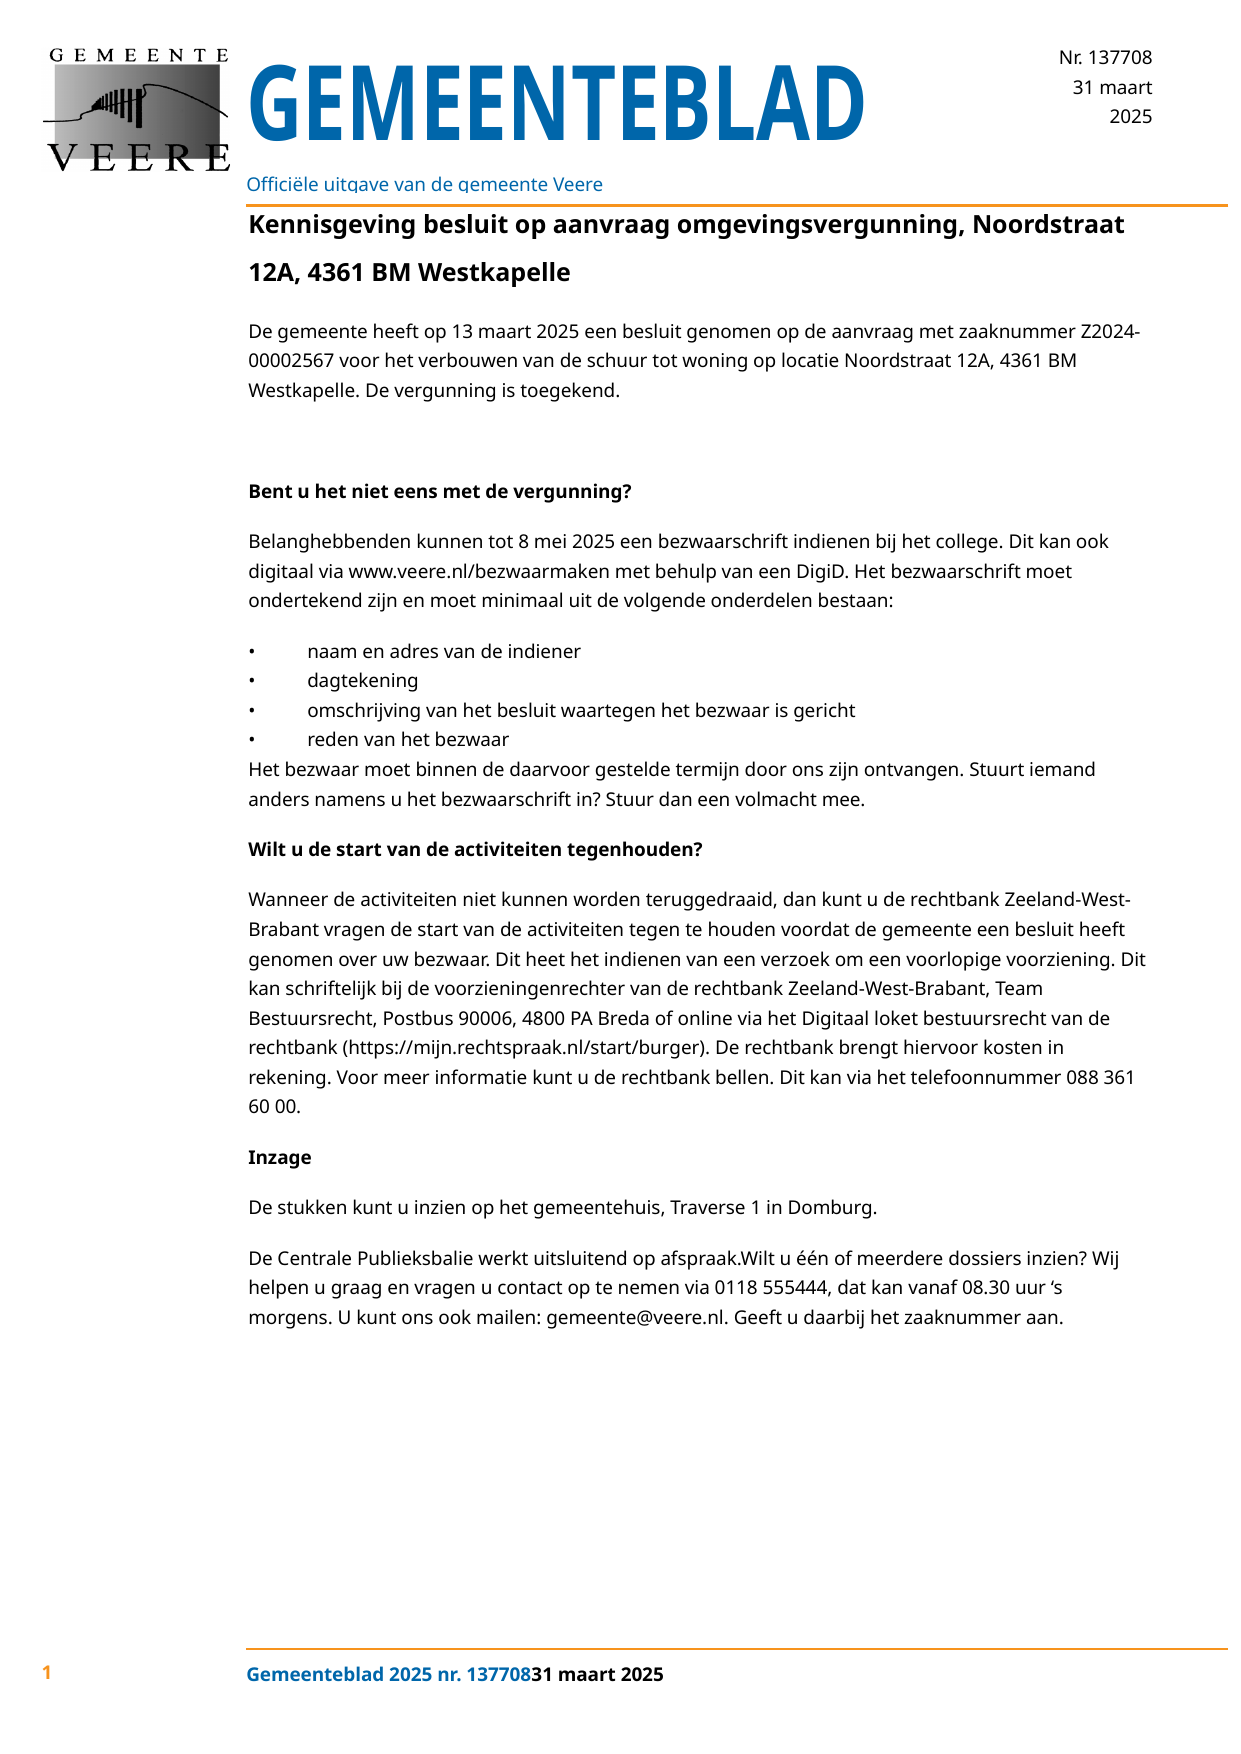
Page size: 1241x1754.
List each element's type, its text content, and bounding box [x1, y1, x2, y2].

picture [41, 47, 231, 172]
list dagtekening [248, 667, 1152, 693]
text Wilt u de start van de activiteiten tegenhouden? [248, 836, 1152, 862]
text De gemeente heeft op 13 maart 2025 een besluit genomen op de aanvraag met zaaknummer Z2024-00002567 voor het verbouwen van de schuur tot woning op locatie Noordstraat 12A, 4361 BM Westkapelle. De vergunning is toegekend. [248, 318, 1152, 403]
text Inzage [248, 1144, 1152, 1170]
text Wanneer de activiteiten niet kunnen worden teruggedraaid, dan kunt u de rechtbank Zeeland-West-Brabant vragen de start van de activiteiten tegen te houden voordat de gemeente een besluit heeft genomen over uw bezwaar. Dit heet het indienen van een verzoek om een voorlopige voorziening. Dit kan schriftelijk bij de voorzieningenrechter van de rechtbank Zeeland-West-Brabant, Team Bestuursrecht, Postbus 90006, 4800 PA Breda of online via het Digitaal loket bestuursrecht van de rechtbank (https://mijn.rechtspraak.nl/start/burger). De rechtbank brengt hiervoor kosten in rekening. Voor meer informatie kunt u de rechtbank bellen. Dit kan via het telefoonnummer 088 361 60 00. [248, 887, 1152, 1119]
list naam en adres van de indiener [248, 638, 1152, 664]
text Bent u het niet eens met de vergunning? [248, 478, 1152, 504]
text De Centrale Publieksbalie werkt uitsluitend op afspraak.Wilt u één of meerdere dossiers inzien? Wij helpen u graag en vragen u contact op te nemen via 0118 555444, dat kan vanaf 08.30 uur ‘s morgens. U kunt ons ook mailen: gemeente@veere.nl. Geeft u daarbij het zaaknummer aan. [248, 1245, 1152, 1330]
list reden van het bezwaar [248, 727, 1152, 752]
text Het bezwaar moet binnen de daarvoor gestelde termijn door ons zijn ontvangen. Stuurt iemand anders namens u het bezwaarschrift in? Stuur dan een volmacht mee. [248, 756, 1152, 812]
text De stukken kunt u inzien op het gemeentehuis, Traverse 1 in Domburg. [248, 1194, 1152, 1220]
text Kennisgeving besluit op aanvraag omgevingsvergunning, Noordstraat 12A, 4361 BM Westkapelle [248, 207, 1152, 288]
list omschrijving van het besluit waartegen het bezwaar is gericht [248, 697, 1152, 723]
text Belanghebbenden kunnen tot 8 mei 2025 een bezwaarschrift indienen bij het college. Dit kan ook digitaal via www.veere.nl/bezwaarmaken met behulp van een DigiD. Het bezwaarschrift moet ondertekend zijn en moet minimaal uit de volgende onderdelen bestaan: [248, 528, 1152, 613]
